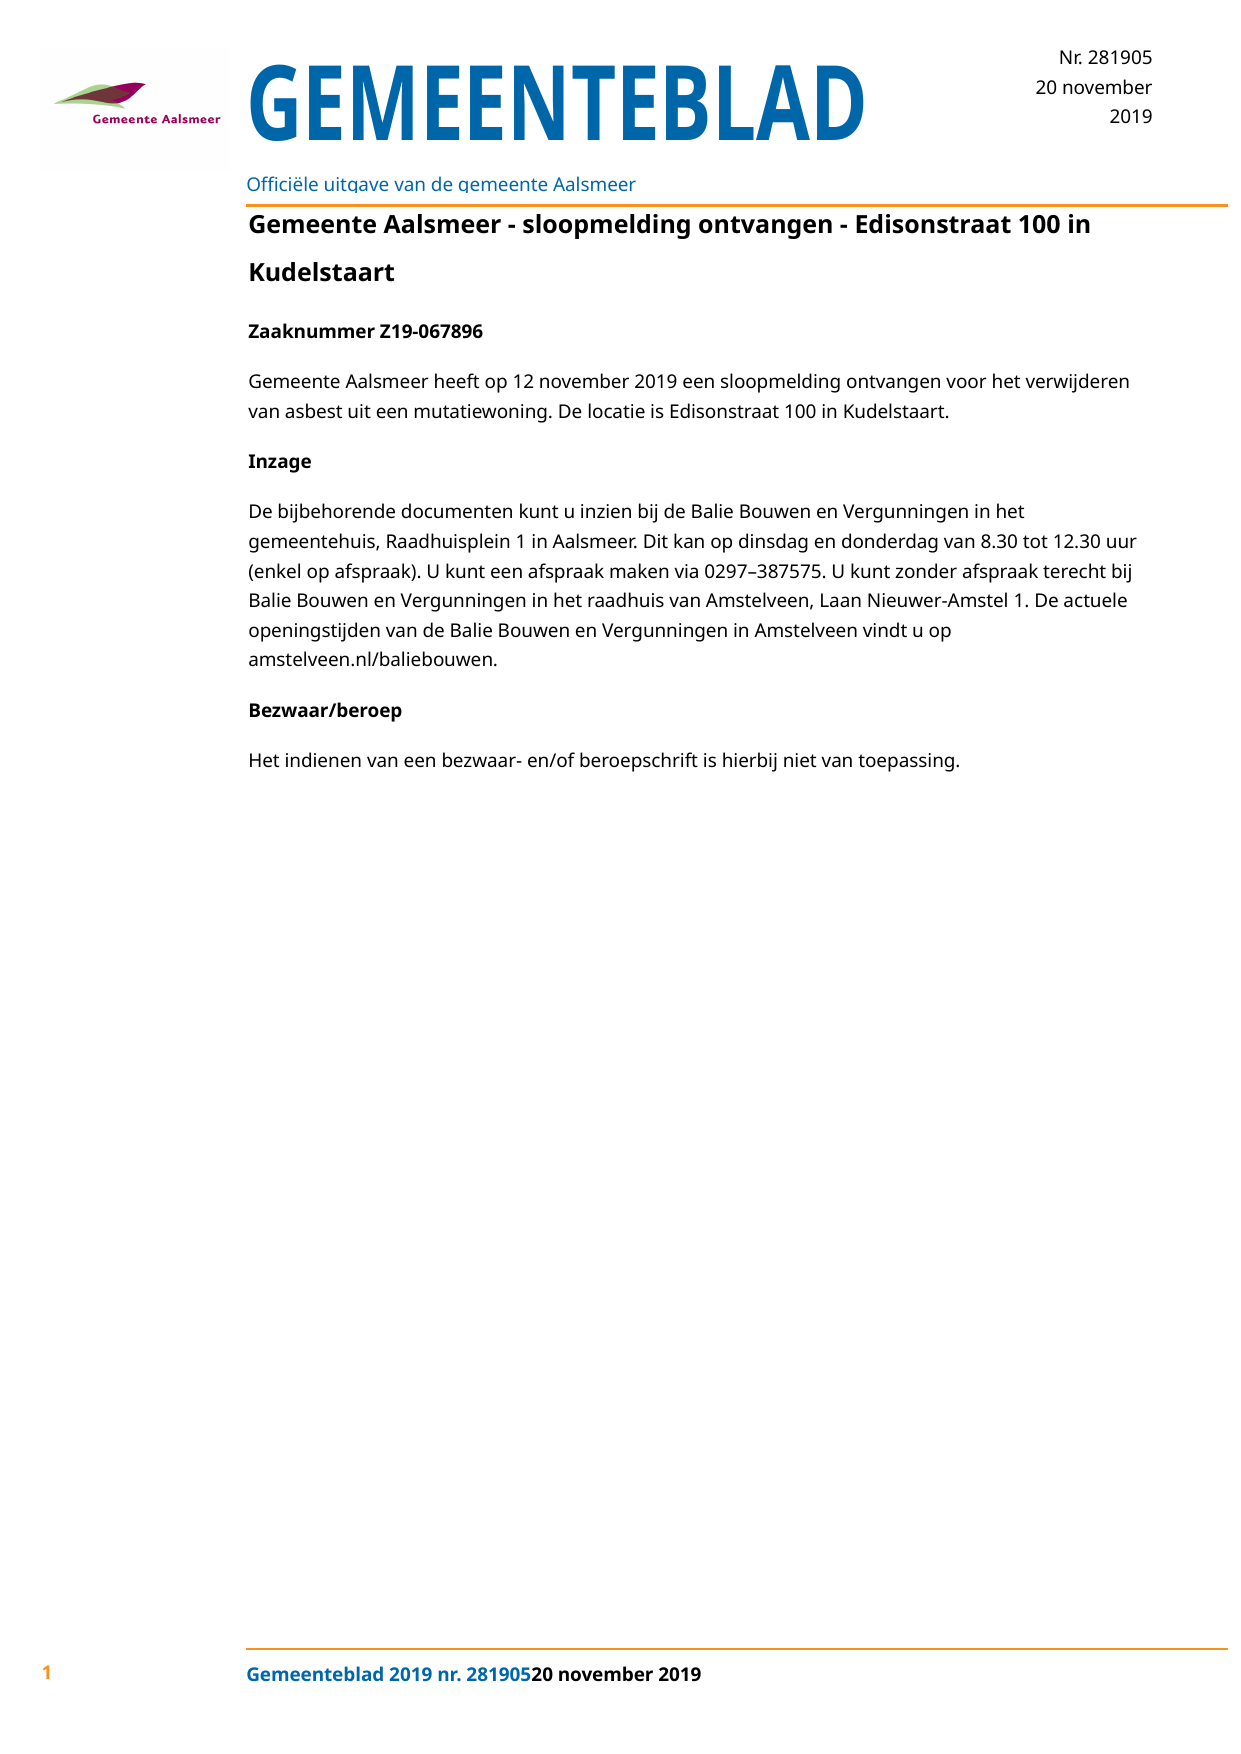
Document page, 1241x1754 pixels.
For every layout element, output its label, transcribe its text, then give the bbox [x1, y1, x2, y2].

text Bezwaar/beroep [248, 697, 1152, 723]
picture [41, 47, 231, 172]
text Gemeente Aalsmeer heeft op 12 november 2019 een sloopmelding ontvangen voor het verwijderen van asbest uit een mutatiewoning. De locatie is Edisonstraat 100 in Kudelstaart. [248, 368, 1152, 424]
text Gemeente Aalsmeer - sloopmelding ontvangen - Edisonstraat 100 in Kudelstaart [248, 207, 1152, 288]
text De bijbehorende documenten kunt u inzien bij de Balie Bouwen en Vergunningen in het gemeentehuis, Raadhuisplein 1 in Aalsmeer. Dit kan op dinsdag en donderdag van 8.30 tot 12.30 uur (enkel op afspraak). U kunt een afspraak maken via 0297–387575. U kunt zonder afspraak terecht bij Balie Bouwen en Vergunningen in het raadhuis van Amstelveen, Laan Nieuwer-Amstel 1. De actuele openingstijden van de Balie Bouwen en Vergunningen in Amstelveen vindt u op amstelveen.nl/baliebouwen. [248, 499, 1152, 672]
text Het indienen van een bezwaar- en/of beroepschrift is hierbij niet van toepassing. [248, 747, 1152, 773]
text Inzage [248, 448, 1152, 474]
text Zaaknummer Z19-067896 [248, 318, 1152, 344]
